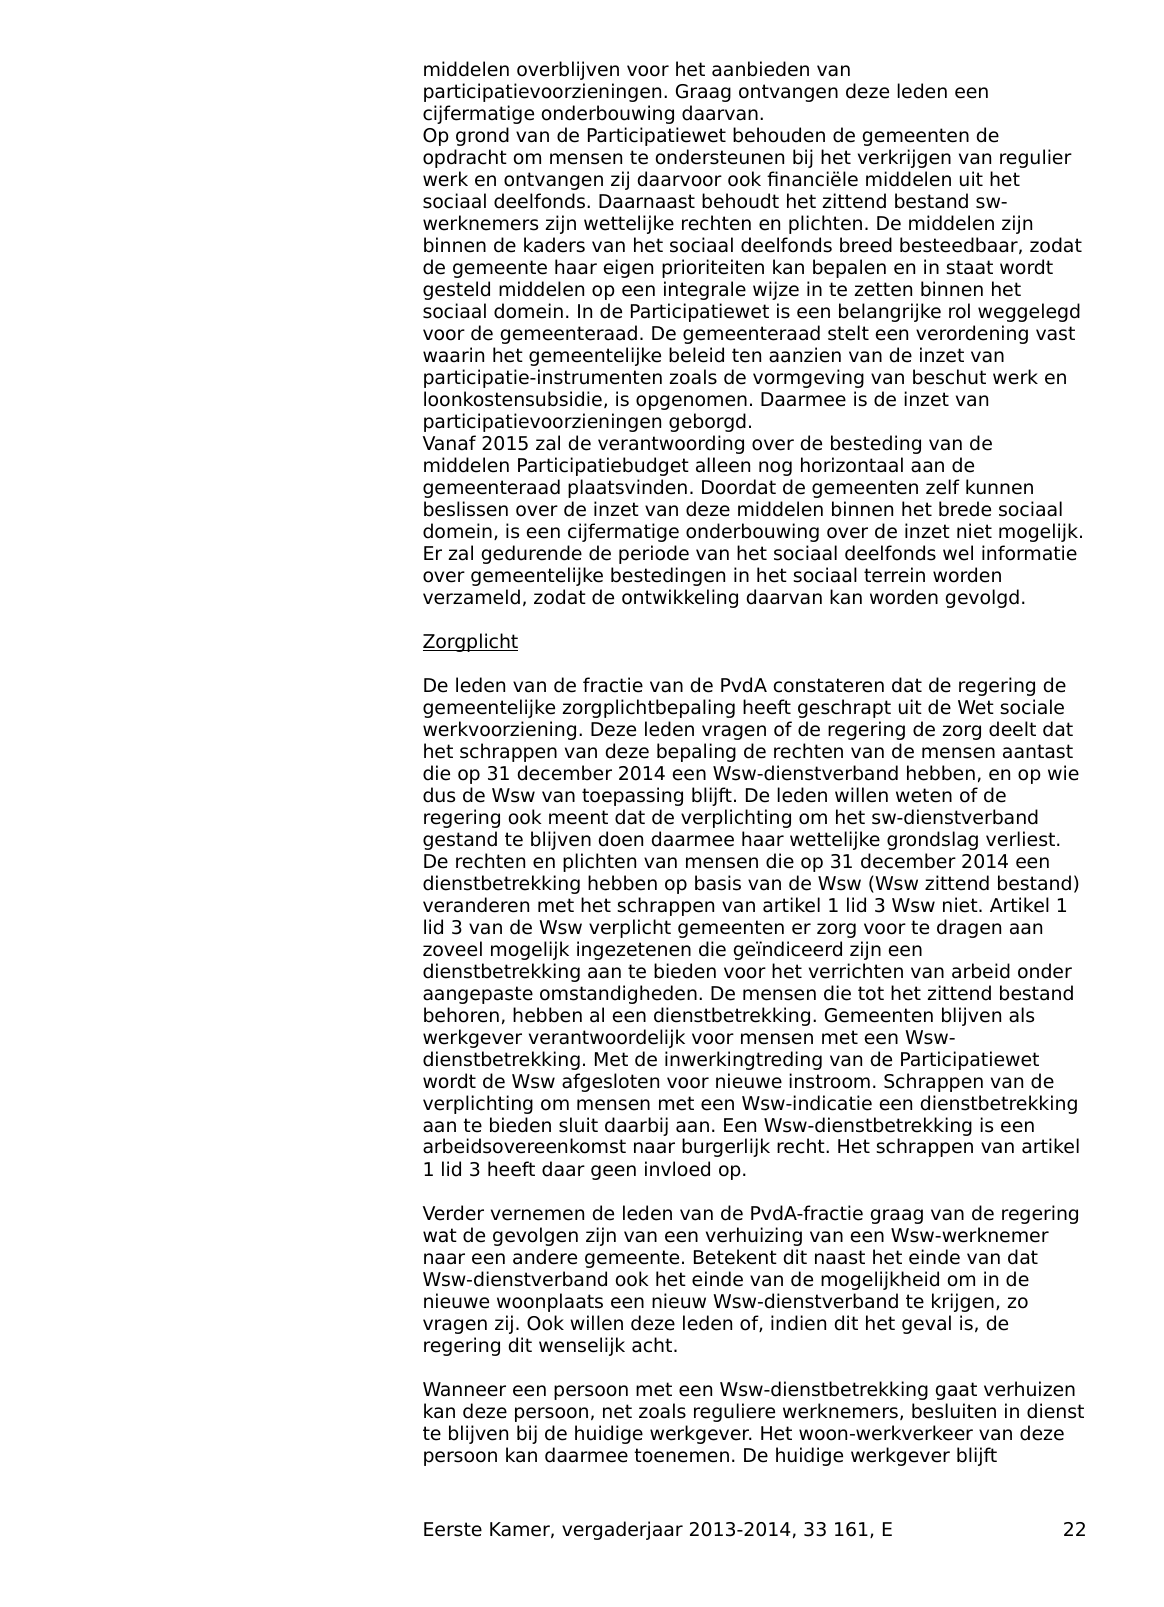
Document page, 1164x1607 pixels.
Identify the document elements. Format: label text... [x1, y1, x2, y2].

text middelen overblijven voor het aanbieden van participatievoorzieningen. Graag ontvangen deze leden een cijfermatige onderbouwing daarvan. [422, 59, 1087, 125]
text De rechten en plichten van mensen die op 31 december 2014 een dienstbetrekking hebben op basis van de Wsw (Wsw zittend bestand) veranderen met het schrappen van artikel 1 lid 3 Wsw niet. Artikel 1 lid 3 van de Wsw verplicht gemeenten er zorg voor te dragen aan zoveel mogelijk ingezetenen die geïndiceerd zijn een dienstbetrekking aan te bieden voor het verrichten van arbeid onder aangepaste omstandigheden. De mensen die tot het zittend bestand behoren, hebben al een dienstbetrekking. Gemeenten blijven als werkgever verantwoordelijk voor mensen met een Wsw-dienstbetrekking. Met de inwerkingtreding van de Participatiewet wordt de Wsw afgesloten voor nieuwe instroom. Schrappen van de verplichting om mensen met een Wsw-indicatie een dienstbetrekking aan te bieden sluit daarbij aan. Een Wsw-dienstbetrekking is een arbeidsovereenkomst naar burgerlijk recht. Het schrappen van artikel 1 lid 3 heeft daar geen invloed op. [422, 851, 1087, 1180]
text Wanneer een persoon met een Wsw-dienstbetrekking gaat verhuizen kan deze persoon, net zoals reguliere werknemers, besluiten in dienst te blijven bij de huidige werkgever. Het woon-werkverkeer van deze persoon kan daarmee toenemen. De huidige werkgever blijft [422, 1379, 1087, 1467]
text Verder vernemen de leden van de PvdA-fractie graag van de regering wat de gevolgen zijn van een verhuizing van een Wsw-werknemer naar een andere gemeente. Betekent dit naast het einde van dat Wsw-dienstverband ook het einde van de mogelijkheid om in de nieuwe woonplaats een nieuw Wsw-dienstverband te krijgen, zo vragen zij. Ook willen deze leden of, indien dit het geval is, de regering dit wenselijk acht. [422, 1203, 1087, 1356]
text Vanaf 2015 zal de verantwoording over de besteding van de middelen Participatiebudget alleen nog horizontaal aan de gemeenteraad plaatsvinden. Doordat de gemeenten zelf kunnen beslissen over de inzet van deze middelen binnen het brede sociaal domein, is een cijfermatige onderbouwing over de inzet niet mogelijk. Er zal gedurende de periode van het sociaal deelfonds wel informatie over gemeentelijke bestedingen in het sociaal terrein worden verzameld, zodat de ontwikkeling daarvan kan worden gevolgd. [422, 433, 1087, 608]
text Op grond van de Participatiewet behouden de gemeenten de opdracht om mensen te ondersteunen bij het verkrijgen van regulier werk en ontvangen zij daarvoor ook financiële middelen uit het sociaal deelfonds. Daarnaast behoudt het zittend bestand sw-werknemers zijn wettelijke rechten en plichten. De middelen zijn binnen de kaders van het sociaal deelfonds breed besteedbaar, zodat de gemeente haar eigen prioriteiten kan bepalen en in staat wordt gesteld middelen op een integrale wijze in te zetten binnen het sociaal domein. In de Participatiewet is een belangrijke rol weggelegd voor de gemeenteraad. De gemeenteraad stelt een verordening vast waarin het gemeentelijke beleid ten aanzien van de inzet van participatie-instrumenten zoals de vormgeving van beschut werk en loonkostensubsidie, is opgenomen. Daarmee is de inzet van participatievoorzieningen geborgd. [422, 125, 1087, 433]
text De leden van de fractie van de PvdA constateren dat de regering de gemeentelijke zorgplichtbepaling heeft geschrapt uit de Wet sociale werkvoorziening. Deze leden vragen of de regering de zorg deelt dat het schrappen van deze bepaling de rechten van de mensen aantast die op 31 december 2014 een Wsw-dienstverband hebben, en op wie dus de Wsw van toepassing blijft. De leden willen weten of de regering ook meent dat de verplichting om het sw-dienstverband gestand te blijven doen daarmee haar wettelijke grondslag verliest. [422, 675, 1087, 851]
subtitle Zorgplicht [422, 631, 1087, 653]
